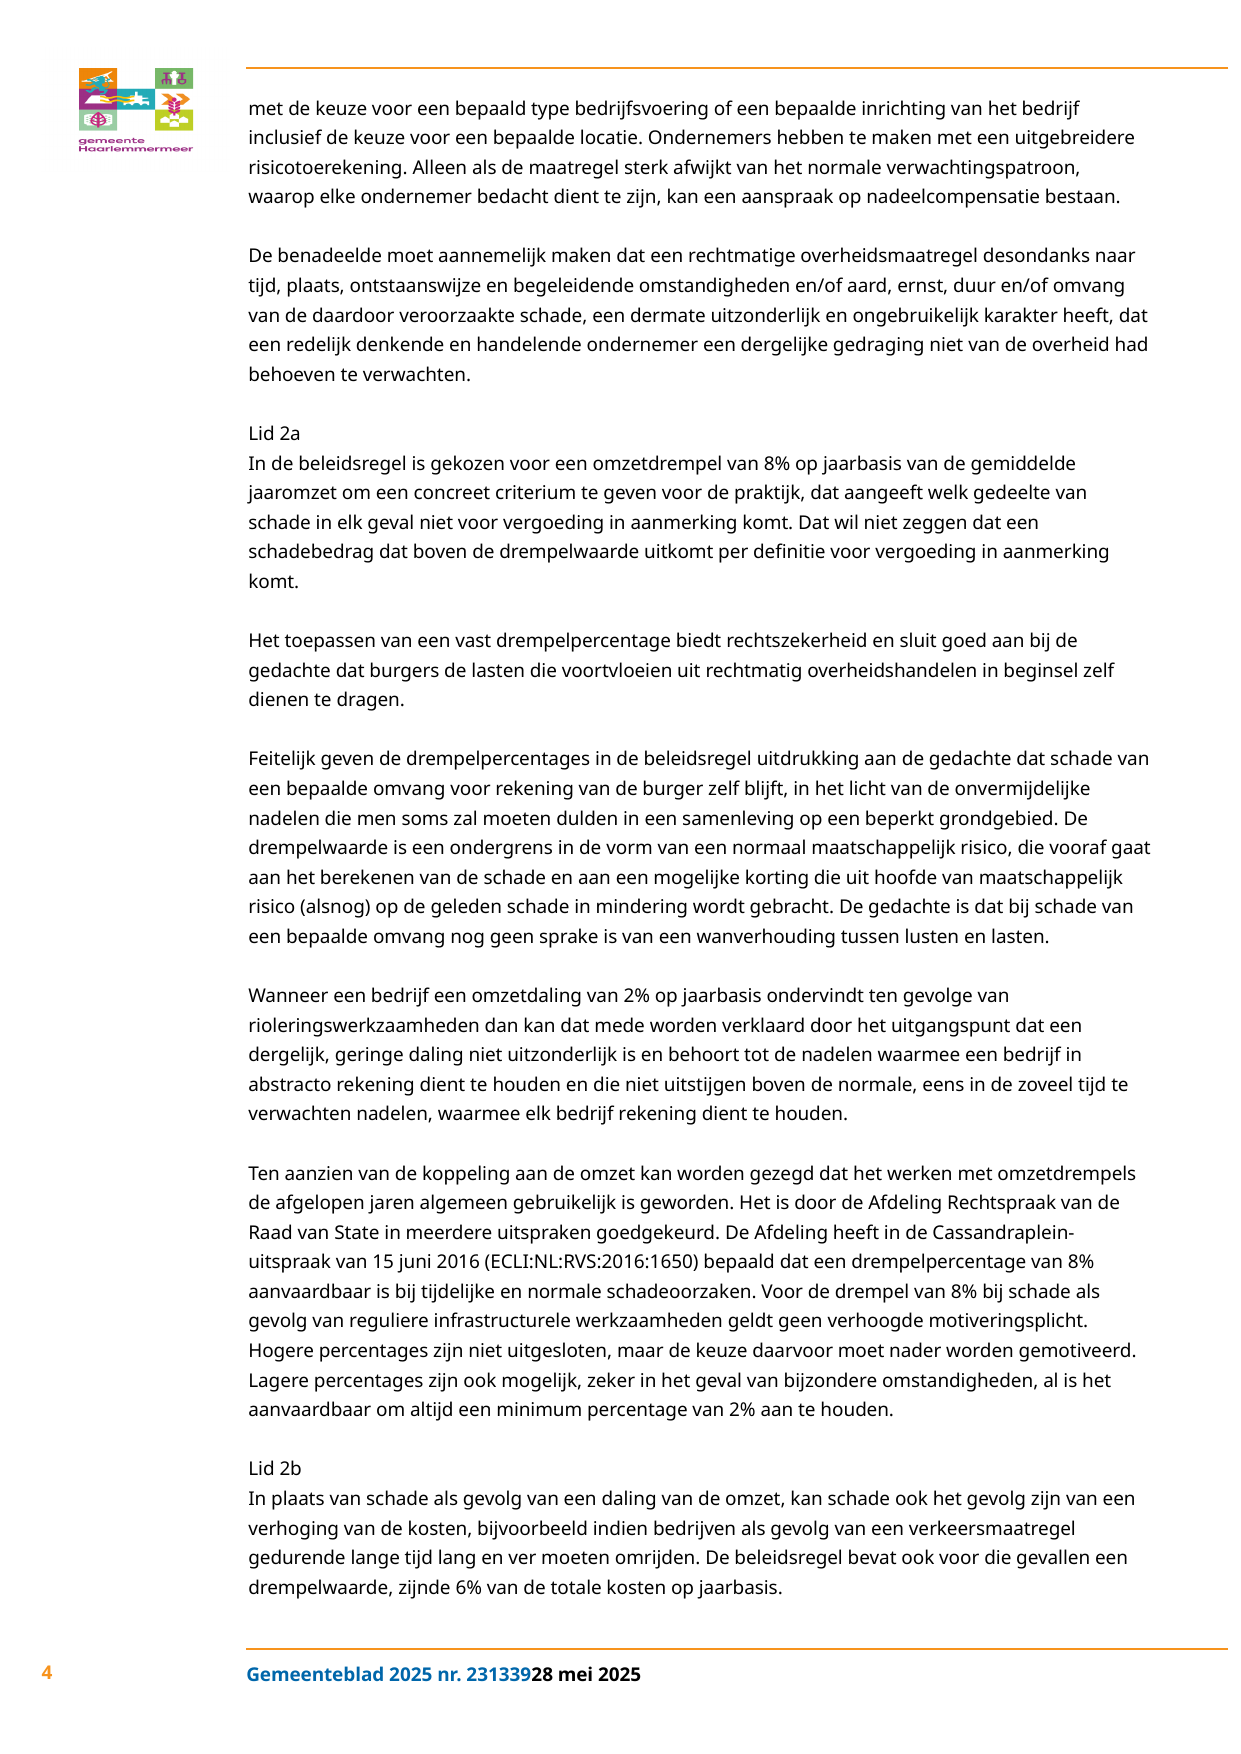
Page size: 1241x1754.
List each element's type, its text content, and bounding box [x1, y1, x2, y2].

text In plaats van schade als gevolg van een daling van de omzet, kan schade ook het gevolg zijn van een verhoging van de kosten, bijvoorbeeld indien bedrijven als gevolg van een verkeersmaatregel gedurende lange tijd lang en ver moeten omrijden. De beleidsregel bevat ook voor die gevallen een drempelwaarde, zijnde 6% van de totale kosten op jaarbasis. [248, 1485, 1152, 1600]
text Feitelijk geven de drempelpercentages in de beleidsregel uitdrukking aan de gedachte dat schade van een bepaalde omvang voor rekening van de burger zelf blijft, in het licht van de onvermijdelijke nadelen die men soms zal moeten dulden in een samenleving op een beperkt grondgebied. De drempelwaarde is een ondergrens in de vorm van een normaal maatschappelijk risico, die vooraf gaat aan het berekenen van de schade en aan een mogelijke korting die uit hoofde van maatschappelijk risico (alsnog) op de geleden schade in mindering wordt gebracht. De gedachte is dat bij schade van een bepaalde omvang nog geen sprake is van een wanverhouding tussen lusten en lasten. [248, 746, 1152, 949]
text Lid 2a [248, 420, 1152, 446]
text De benadeelde moet aannemelijk maken dat een rechtmatige overheidsmaatregel desondanks naar tijd, plaats, ontstaanswijze en begeleidende omstandigheden en/of aard, ernst, duur en/of omvang van de daardoor veroorzaakte schade, een dermate uitzonderlijk en ongebruikelijk karakter heeft, dat een redelijk denkende en handelende ondernemer een dergelijke gedraging niet van de overheid had behoeven te verwachten. [248, 243, 1152, 387]
text Het toepassen van een vast drempelpercentage biedt rechtszekerheid en sluit goed aan bij de gedachte dat burgers de lasten die voortvloeien uit rechtmatig overheidshandelen in beginsel zelf dienen te dragen. [248, 627, 1152, 712]
picture [41, 47, 231, 172]
text In de beleidsregel is gekozen voor een omzetdrempel van 8% op jaarbasis van de gemiddelde jaaromzet om een concreet criterium te geven voor de praktijk, dat aangeeft welk gedeelte van schade in elk geval niet voor vergoeding in aanmerking komt. Dat wil niet zeggen dat een schadebedrag dat boven de drempelwaarde uitkomt per definitie voor vergoeding in aanmerking komt. [248, 450, 1152, 594]
text Wanneer een bedrijf een omzetdaling van 2% op jaarbasis ondervindt ten gevolge van rioleringswerkzaamheden dan kan dat mede worden verklaard door het uitgangspunt dat een dergelijk, geringe daling niet uitzonderlijk is en behoort tot de nadelen waarmee een bedrijf in abstracto rekening dient te houden en die niet uitstijgen boven de normale, eens in de zoveel tijd te verwachten nadelen, waarmee elk bedrijf rekening dient te houden. [248, 982, 1152, 1126]
text met de keuze voor een bepaald type bedrijfsvoering of een bepaalde inrichting van het bedrijf inclusief de keuze voor een bepaalde locatie. Ondernemers hebben te maken met een uitgebreidere risicotoerekening. Alleen als de maatregel sterk afwijkt van het normale verwachtingspatroon, waarop elke ondernemer bedacht dient te zijn, kan een aanspraak op nadeelcompensatie bestaan. [248, 95, 1152, 209]
text Ten aanzien van de koppeling aan de omzet kan worden gezegd dat het werken met omzetdrempels de afgelopen jaren algemeen gebruikelijk is geworden. Het is door de Afdeling Rechtspraak van de Raad van State in meerdere uitspraken goedgekeurd. De Afdeling heeft in de Cassandraplein-uitspraak van 15 juni 2016 (ECLI:NL:RVS:2016:1650) bepaald dat een drempelpercentage van 8% aanvaardbaar is bij tijdelijke en normale schadeoorzaken. Voor de drempel van 8% bij schade als gevolg van reguliere infrastructurele werkzaamheden geldt geen verhoogde motiveringsplicht. Hogere percentages zijn niet uitgesloten, maar de keuze daarvoor moet nader worden gemotiveerd. Lagere percentages zijn ook mogelijk, zeker in het geval van bijzondere omstandigheden, al is het aanvaardbaar om altijd een minimum percentage van 2% aan te houden. [248, 1160, 1152, 1422]
text Lid 2b [248, 1456, 1152, 1481]
